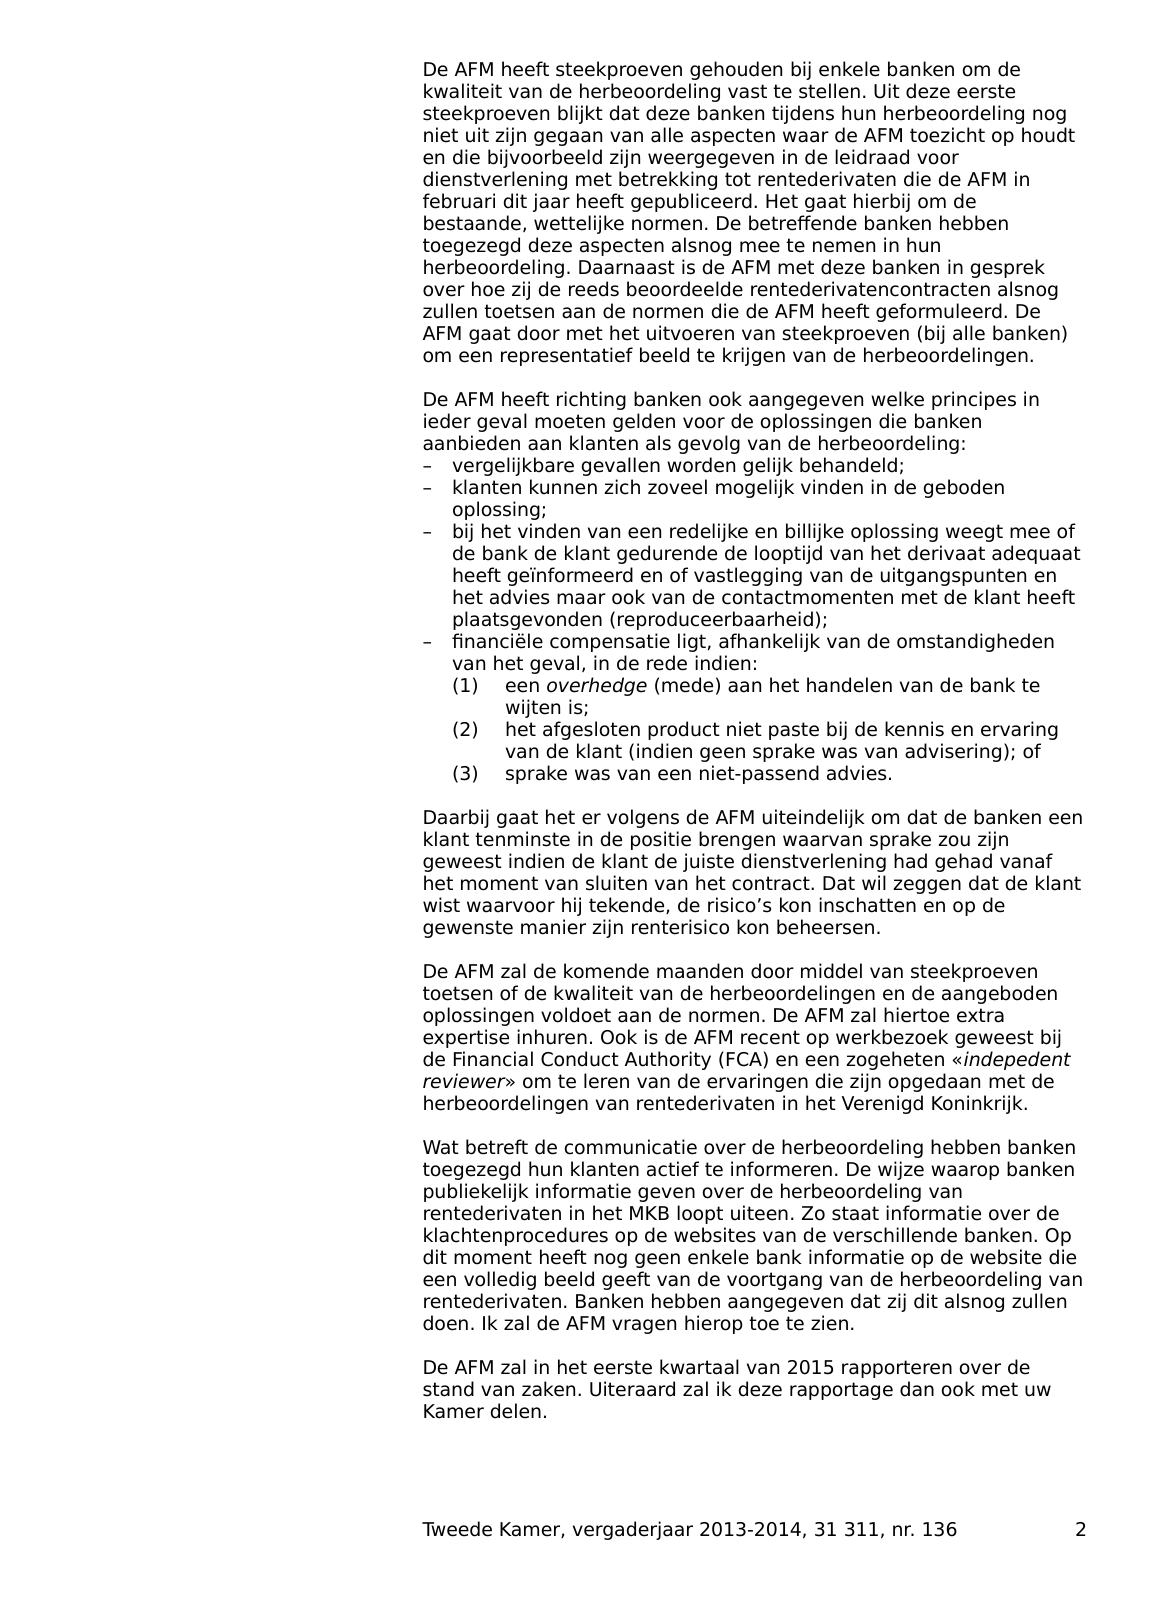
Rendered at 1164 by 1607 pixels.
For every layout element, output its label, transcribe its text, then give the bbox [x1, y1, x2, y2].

text Wat betreft de communicatie over de herbeoordeling hebben banken toegezegd hun klanten actief te informeren. De wijze waarop banken publiekelijk informatie geven over de herbeoordeling van rentederivaten in het MKB loopt uiteen. Zo staat informatie over de klachtenprocedures op de websites van de verschillende banken. Op dit moment heeft nog geen enkele bank informatie op de website die een volledig beeld geeft van de voortgang van de herbeoordeling van rentederivaten. Banken hebben aangegeven dat zij dit alsnog zullen doen. Ik zal de AFM vragen hierop toe te zien. [422, 1137, 1087, 1335]
text (3) sprake was van een niet-passend advies. [452, 763, 1087, 784]
text – vergelijkbare gevallen worden gelijk behandeld; [422, 455, 1087, 477]
text De AFM heeft richting banken ook aangegeven welke principes in ieder geval moeten gelden voor de oplossingen die banken aanbieden aan klanten als gevolg van de herbeoordeling: [422, 389, 1087, 455]
text (2) het afgesloten product niet paste bij de kennis en ervaring van de klant (indien geen sprake was van advisering); of [452, 719, 1087, 763]
text De AFM zal in het eerste kwartaal van 2015 rapporteren over de stand van zaken. Uiteraard zal ik deze rapportage dan ook met uw Kamer delen. [422, 1357, 1087, 1423]
text Daarbij gaat het er volgens de AFM uiteindelijk om dat de banken een klant tenminste in de positie brengen waarvan sprake zou zijn geweest indien de klant de juiste dienstverlening had gehad vanaf het moment van sluiten van het contract. Dat wil zeggen dat de klant wist waarvoor hij tekende, de risico’s kon inschatten en op de gewenste manier zijn renterisico kon beheersen. [422, 807, 1087, 939]
text De AFM zal de komende maanden door middel van steekproeven toetsen of de kwaliteit van de herbeoordelingen en de aangeboden oplossingen voldoet aan de normen. De AFM zal hiertoe extra expertise inhuren. Ook is de AFM recent op werkbezoek geweest bij de Financial Conduct Authority (FCA) en een zogeheten «indepedent reviewer» om te leren van de ervaringen die zijn opgedaan met de herbeoordelingen van rentederivaten in het Verenigd Koninkrijk. [422, 961, 1087, 1115]
text De AFM heeft steekproeven gehouden bij enkele banken om de kwaliteit van de herbeoordeling vast te stellen. Uit deze eerste steekproeven blijkt dat deze banken tijdens hun herbeoordeling nog niet uit zijn gegaan van alle aspecten waar de AFM toezicht op houdt en die bijvoorbeeld zijn weergegeven in de leidraad voor dienstverlening met betrekking tot rentederivaten die de AFM in februari dit jaar heeft gepubliceerd. Het gaat hierbij om de bestaande, wettelijke normen. De betreffende banken hebben toegezegd deze aspecten alsnog mee te nemen in hun herbeoordeling. Daarnaast is de AFM met deze banken in gesprek over hoe zij de reeds beoordeelde rentederivatencontracten alsnog zullen toetsen aan de normen die de AFM heeft geformuleerd. De AFM gaat door met het uitvoeren van steekproeven (bij alle banken) om een representatief beeld te krijgen van de herbeoordelingen. [422, 59, 1087, 367]
text – bij het vinden van een redelijke en billijke oplossing weegt mee of de bank de klant gedurende de looptijd van het derivaat adequaat heeft geïnformeerd en of vastlegging van de uitgangspunten en het advies maar ook van de contactmomenten met de klant heeft plaatsgevonden (reproduceerbaarheid); [422, 521, 1087, 631]
text – financiële compensatie ligt, afhankelijk van de omstandigheden van het geval, in de rede indien: [422, 631, 1087, 675]
text – klanten kunnen zich zoveel mogelijk vinden in de geboden oplossing; [422, 477, 1087, 521]
text (1) een overhedge (mede) aan het handelen van de bank te wijten is; [452, 675, 1087, 719]
